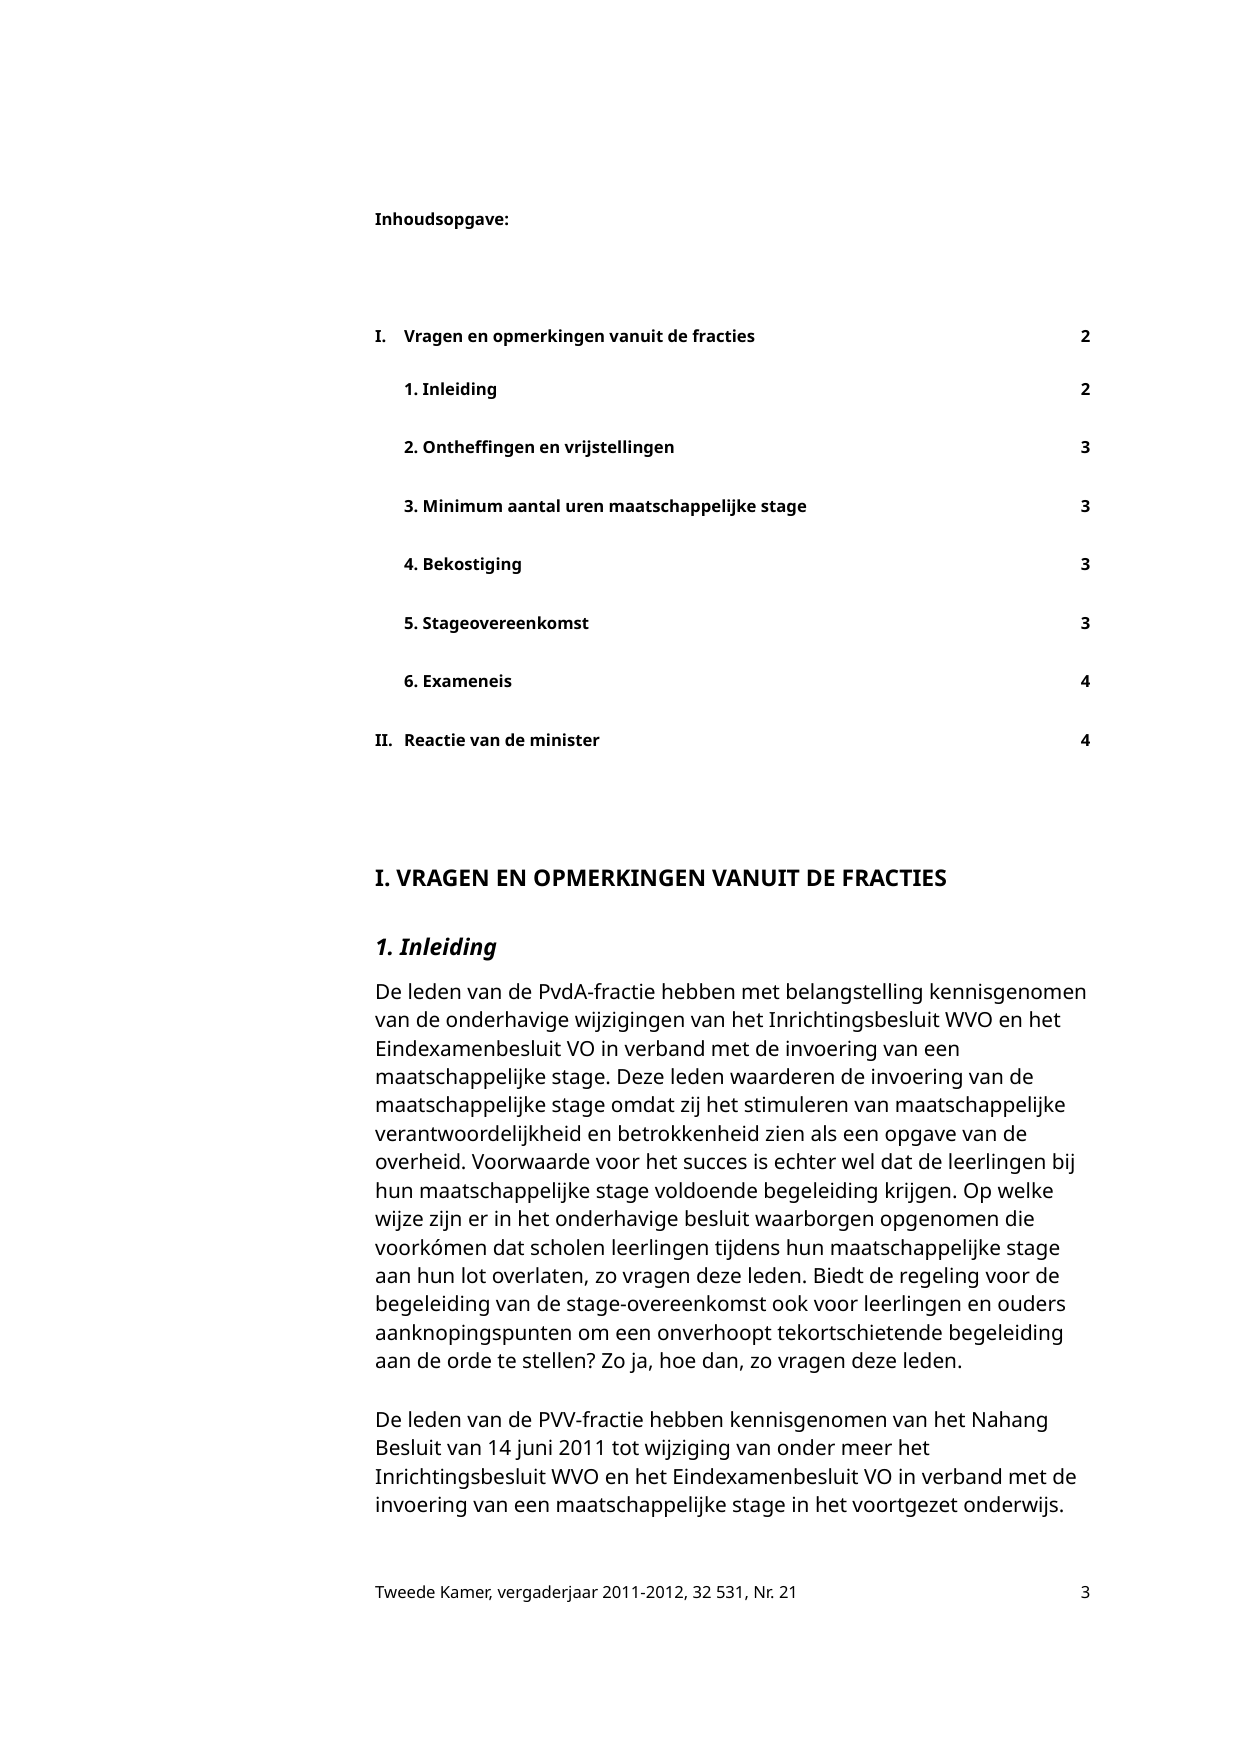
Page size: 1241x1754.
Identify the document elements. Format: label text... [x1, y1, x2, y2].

table_cell [375, 266, 404, 325]
text De leden van de PvdA-fractie hebben met belangstelling kennisgenomen van de onderhavige wijzigingen van het Inrichtingsbesluit WVO en het Eindexamenbesluit VO in verband met de invoering van een maatschappelijke stage. Deze leden waarderen de invoering van de maatschappelijke stage omdat zij het stimuleren van maatschappelijke verantwoordelijkheid en betrokkenheid zien als een opgave van de overheid. Voorwaarde voor het succes is echter wel dat de leerlingen bij hun maatschappelijke stage voldoende begeleiding krijgen. Op welke wijze zijn er in het onderhavige besluit waarborgen opgenomen die voorkómen dat scholen leerlingen tijdens hun maatschappelijke stage aan hun lot overlaten, zo vragen deze leden. Biedt de regeling voor de begeleiding van de stage-overeenkomst ook voor leerlingen en ouders aanknopingspunten om een onverhoopt tekortschietende begeleiding aan de orde te stellen? Zo ja, hoe dan, zo vragen deze leden. [375, 977, 1090, 1375]
table_cell 4. Bekostiging [404, 553, 1011, 611]
table_cell 4 [1011, 670, 1090, 728]
table_cell 3. Minimum aantal uren maatschappelijke stage [404, 494, 1011, 553]
subtitle I. VRAGEN EN OPMERKINGEN VANUIT DE FRACTIES [375, 862, 1090, 893]
table_cell Vragen en opmerkingen vanuit de fracties [404, 325, 1011, 377]
table_cell 6. Exameneis [404, 670, 1011, 728]
table_cell 3 [1011, 553, 1090, 611]
text De leden van de PVV-fractie hebben kennisgenomen van het Nahang Besluit van 14 juni 2011 tot wijziging van onder meer het Inrichtingsbesluit WVO en het Eindexamenbesluit VO in verband met de invoering van een maatschappelijke stage in het voortgezet onderwijs. [375, 1405, 1090, 1519]
table_cell 4 [1011, 728, 1090, 781]
table_cell [375, 553, 404, 611]
table_cell Reactie van de minister [404, 728, 1011, 781]
table_cell 3 [1011, 494, 1090, 553]
table_header Inhoudsopgave: [375, 208, 1011, 266]
table_cell II. [375, 728, 404, 781]
table_header [1011, 208, 1090, 266]
table_cell [1011, 266, 1090, 325]
table_cell [375, 436, 404, 494]
table_cell [375, 378, 404, 436]
table_cell 3 [1011, 611, 1090, 670]
table_cell 3 [1011, 436, 1090, 494]
table_cell [404, 266, 1011, 325]
table_cell [375, 611, 404, 670]
subtitle 1. Inleiding [375, 931, 1090, 962]
table_cell I. [375, 325, 404, 377]
table_cell 2 [1011, 325, 1090, 377]
table_cell [375, 494, 404, 553]
table_cell [375, 670, 404, 728]
table_cell 5. Stageovereenkomst [404, 611, 1011, 670]
table_cell 2 [1011, 378, 1090, 436]
table_cell 2. Ontheffingen en vrijstellingen [404, 436, 1011, 494]
table_cell 1. Inleiding [404, 378, 1011, 436]
